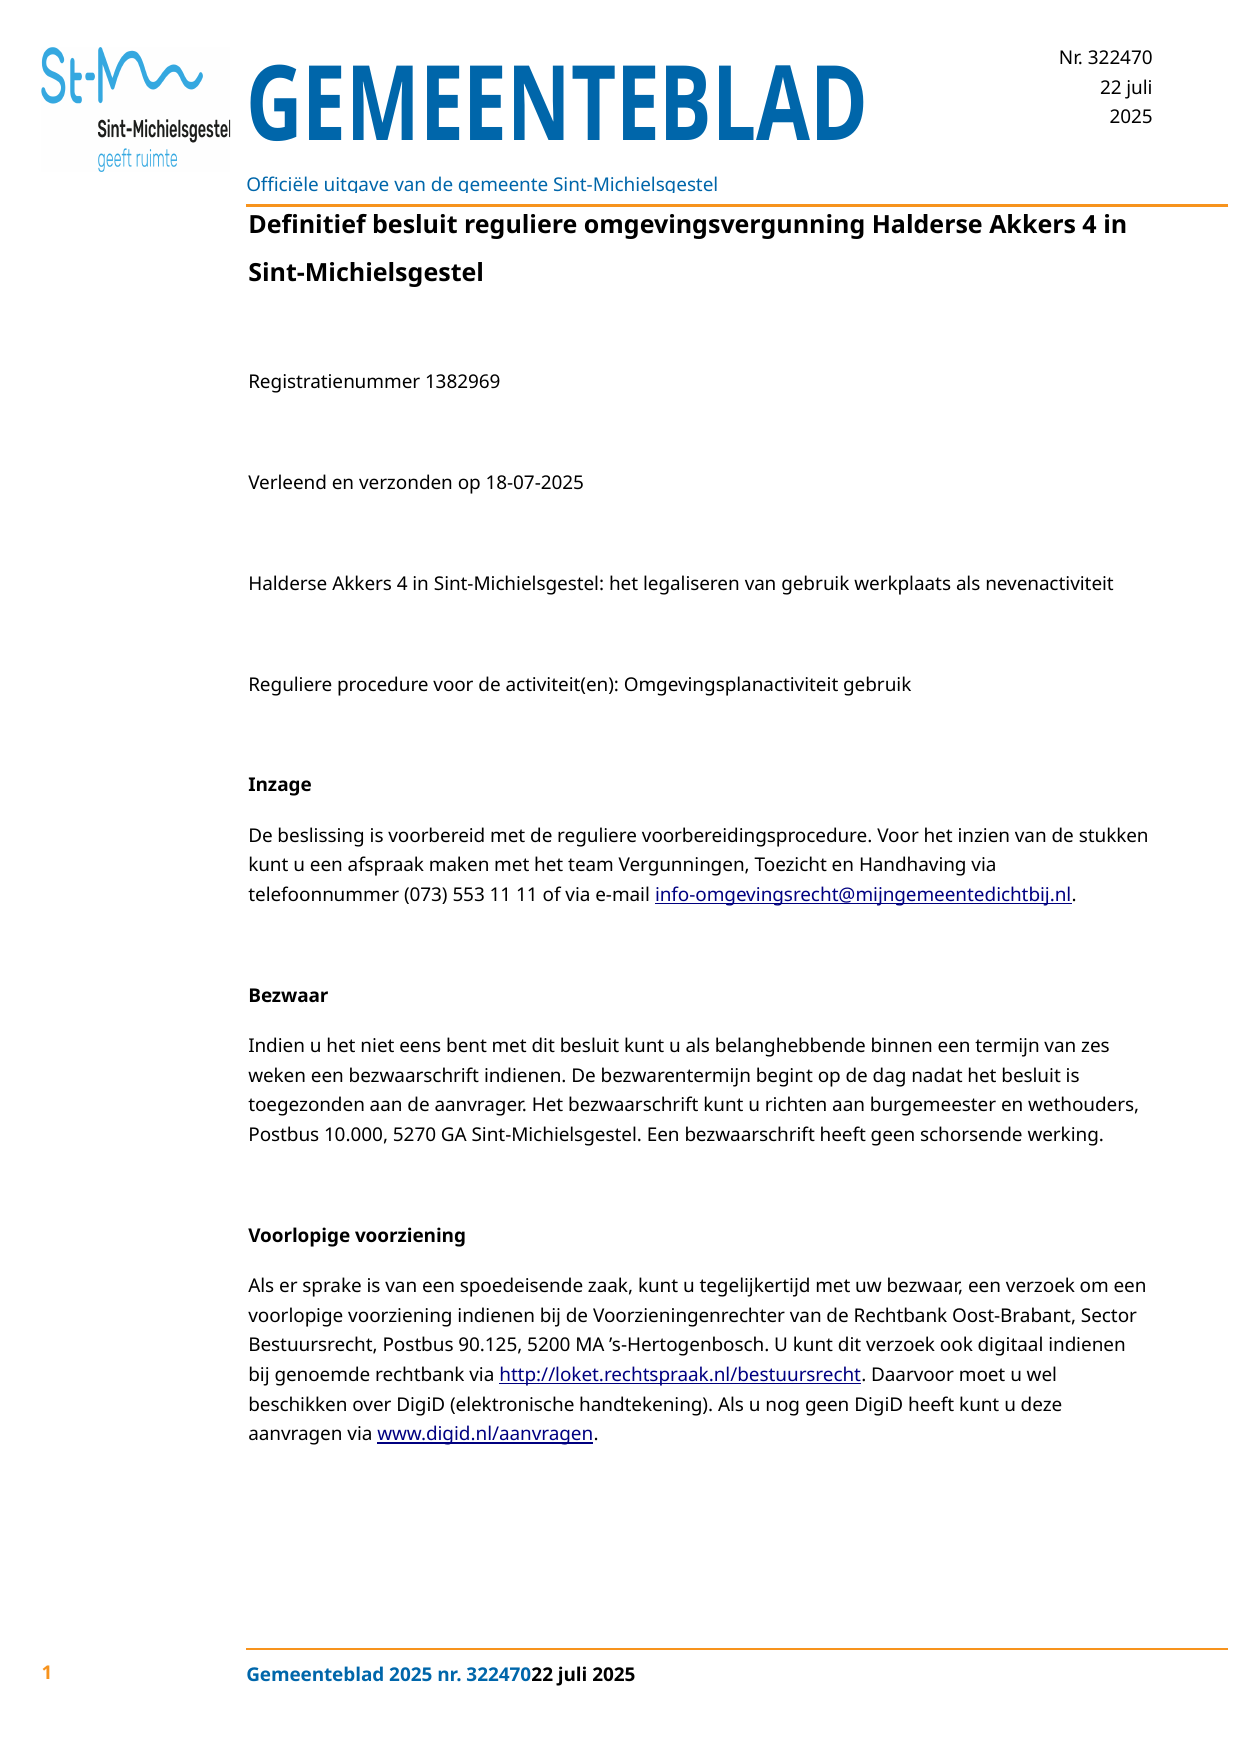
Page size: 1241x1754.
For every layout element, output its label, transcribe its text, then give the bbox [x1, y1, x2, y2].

text Bezwaar [248, 982, 1152, 1008]
text Registratienummer 1382969 [248, 368, 1152, 394]
picture [41, 47, 231, 172]
text Verleend en verzonden op 18-07-2025 [248, 469, 1152, 495]
text Voorlopige voorziening [248, 1222, 1152, 1248]
text Halderse Akkers 4 in Sint-Michielsgestel: het legaliseren van gebruik werkplaats als nevenactiviteit [248, 570, 1152, 596]
text Inzage [248, 772, 1152, 797]
text Reguliere procedure voor de activiteit(en): Omgevingsplanactiviteit gebruik [248, 671, 1152, 697]
text Definitief besluit reguliere omgevingsvergunning Halderse Akkers 4 in Sint-Michielsgestel [248, 207, 1152, 288]
text Indien u het niet eens bent met dit besluit kunt u als belanghebbende binnen een termijn van zes weken een bezwaarschrift indienen. De bezwarentermijn begint op de dag nadat het besluit is toegezonden aan de aanvrager. Het bezwaarschrift kunt u richten aan burgemeester en wethouders, Postbus 10.000, 5270 GA Sint-Michielsgestel. Een bezwaarschrift heeft geen schorsende werking. [248, 1032, 1152, 1147]
text De beslissing is voorbereid met de reguliere voorbereidingsprocedure. Voor het inzien van de stukken kunt u een afspraak maken met het team Vergunningen, Toezicht en Handhaving via telefoonnummer (073) 553 11 11 of via e-mail info-omgevingsrecht@mijngemeentedichtbij.nl. [248, 822, 1152, 907]
text Als er sprake is van een spoedeisende zaak, kunt u tegelijkertijd met uw bezwaar, een verzoek om een voorlopige voorziening indienen bij de Voorzieningenrechter van de Rechtbank Oost-Brabant, Sector Bestuursrecht, Postbus 90.125, 5200 MA ’s-Hertogenbosch. U kunt dit verzoek ook digitaal indienen bij genoemde rechtbank via http://loket.rechtspraak.nl/bestuursrecht. Daarvoor moet u wel beschikken over DigiD (elektronische handtekening). Als u nog geen DigiD heeft kunt u deze aanvragen via www.digid.nl/aanvragen. [248, 1272, 1152, 1446]
